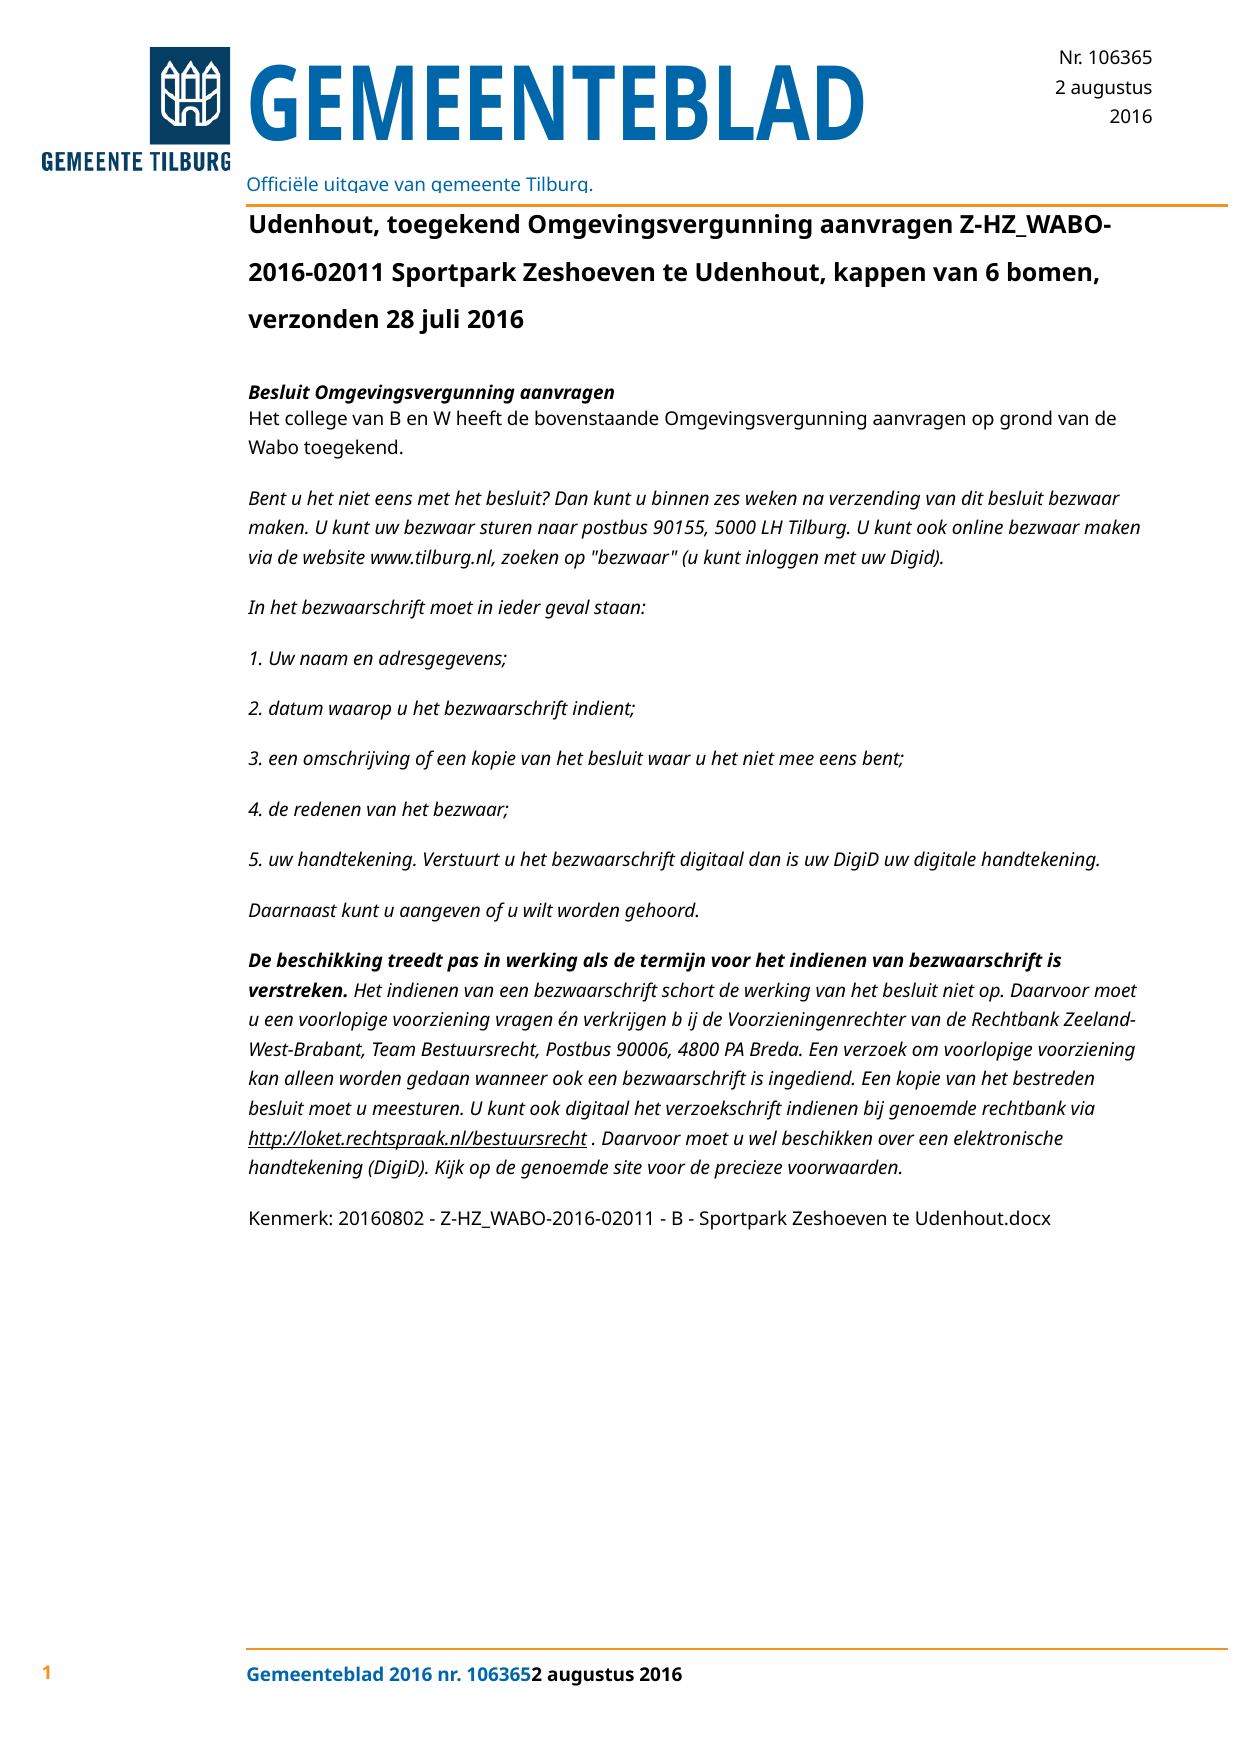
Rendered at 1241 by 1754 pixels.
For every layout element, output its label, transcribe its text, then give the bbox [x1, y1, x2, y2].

picture [41, 47, 231, 172]
text 2. datum waarop u het bezwaarschrift indient; [248, 695, 1152, 721]
text 4. de redenen van het bezwaar; [248, 796, 1152, 822]
text Daarnaast kunt u aangeven of u wilt worden gehoord. [248, 897, 1152, 923]
text Kenmerk: 20160802 - Z-HZ_WABO-2016-02011 - B - Sportpark Zeshoeven te Udenhout.docx [248, 1205, 1152, 1231]
text In het bezwaarschrift moet in ieder geval staan: [248, 594, 1152, 620]
text Bent u het niet eens met het besluit? Dan kunt u binnen zes weken na verzending van dit besluit bezwaar maken. U kunt uw bezwaar sturen naar postbus 90155, 5000 LH Tilburg. U kunt ook online bezwaar maken via de website www.tilburg.nl, zoeken op "bezwaar" (u kunt inloggen met uw Digid). [248, 485, 1152, 570]
text 5. uw handtekening. Verstuurt u het bezwaarschrift digitaal dan is uw DigiD uw digitale handtekening. [248, 846, 1152, 872]
text De beschikking treedt pas in werking als de termijn voor het indienen van bezwaarschrift is verstreken. Het indienen van een bezwaarschrift schort de werking van het besluit niet op. Daarvoor moet u een voorlopige voorziening vragen én verkrijgen b ij de Voorzieningenrechter van de Rechtbank Zeeland-West-Brabant, Team Bestuursrecht, Postbus 90006, 4800 PA Breda. Een verzoek om voorlopige voorziening kan alleen worden gedaan wanneer ook een bezwaarschrift is ingediend. Een kopie van het bestreden besluit moet u meesturen. U kunt ook digitaal het verzoekschrift indienen bij genoemde rechtbank via http://loket.rechtspraak.nl/bestuursrecht . Daarvoor moet u wel beschikken over een elektronische handtekening (DigiD). Kijk op de genoemde site voor de precieze voorwaarden. [248, 947, 1152, 1180]
text Het college van B en W heeft de bovenstaande Omgevingsvergunning aanvragen op grond van de Wabo toegekend. [248, 405, 1152, 460]
text Udenhout, toegekend Omgevingsvergunning aanvragen Z-HZ_WABO-2016-02011 Sportpark Zeshoeven te Udenhout, kappen van 6 bomen, verzonden 28 juli 2016 [248, 207, 1152, 336]
text 1. Uw naam en adresgegevens; [248, 645, 1152, 671]
text Besluit Omgevingsvergunning aanvragen [248, 379, 1152, 405]
text 3. een omschrijving of een kopie van het besluit waar u het niet mee eens bent; [248, 746, 1152, 771]
